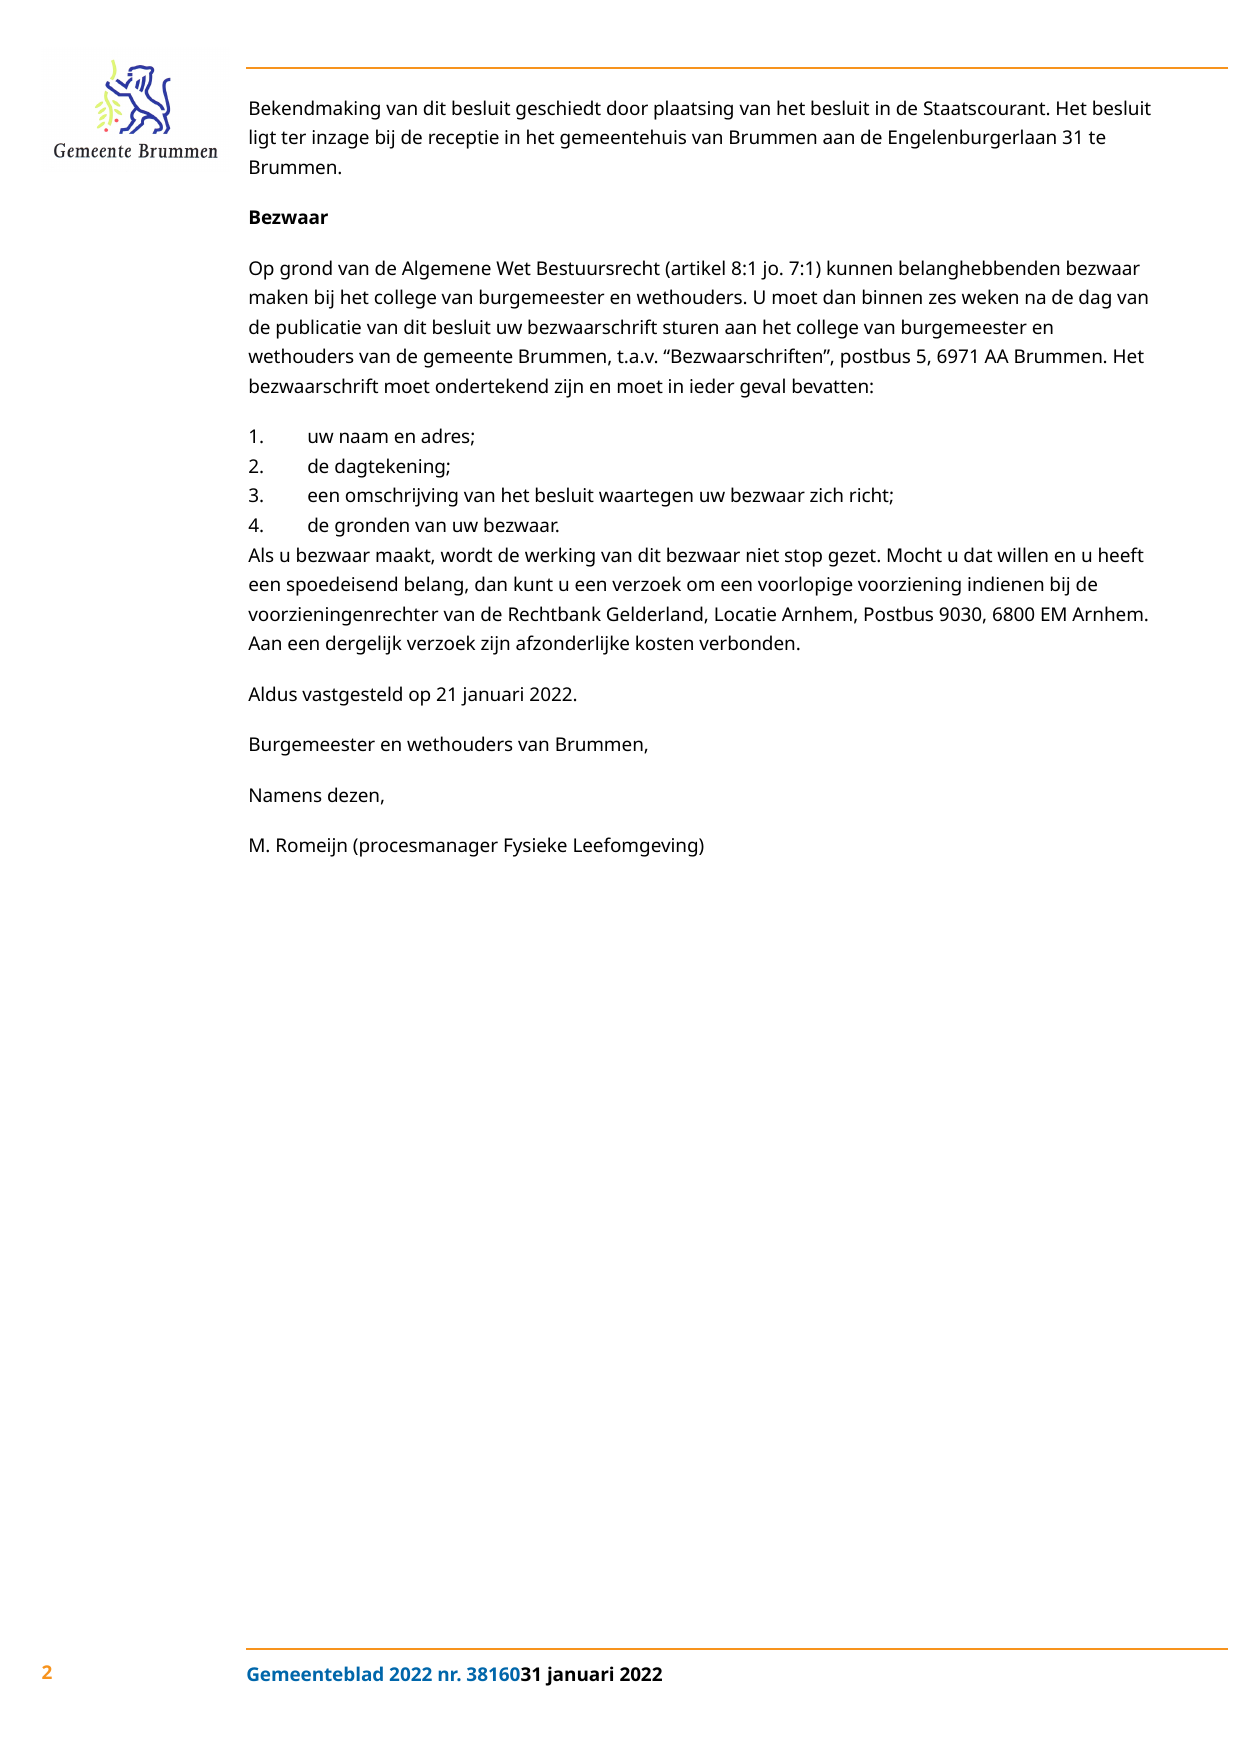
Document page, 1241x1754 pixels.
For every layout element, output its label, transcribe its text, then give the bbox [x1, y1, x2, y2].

text Burgemeester en wethouders van Brummen, [248, 731, 1152, 757]
text Namens dezen, [248, 782, 1152, 808]
list een omschrijving van het besluit waartegen uw bezwaar zich richt; [248, 483, 1152, 508]
list uw naam en adres; [248, 423, 1152, 449]
text Bekendmaking van dit besluit geschiedt door plaatsing van het besluit in de Staatscourant. Het besluit ligt ter inzage bij de receptie in het gemeentehuis van Brummen aan de Engelenburgerlaan 31 te Brummen. [248, 95, 1152, 180]
text Aldus vastgesteld op 21 januari 2022. [248, 681, 1152, 707]
text Als u bezwaar maakt, wordt de werking van dit bezwaar niet stop gezet. Mocht u dat willen en u heeft een spoedeisend belang, dan kunt u een verzoek om een voorlopige voorziening indienen bij de voorzieningenrechter van de Rechtbank Gelderland, Locatie Arnhem, Postbus 9030, 6800 EM Arnhem. Aan een dergelijk verzoek zijn afzonderlijke kosten verbonden. [248, 542, 1152, 656]
list de gronden van uw bezwaar. [248, 512, 1152, 538]
text Op grond van de Algemene Wet Bestuursrecht (artikel 8:1 jo. 7:1) kunnen belanghebbenden bezwaar maken bij het college van burgemeester en wethouders. U moet dan binnen zes weken na de dag van de publicatie van dit besluit uw bezwaarschrift sturen aan het college van burgemeester en wethouders van de gemeente Brummen, t.a.v. “Bezwaarschriften”, postbus 5, 6971 AA Brummen. Het bezwaarschrift moet ondertekend zijn en moet in ieder geval bevatten: [248, 255, 1152, 399]
text M. Romeijn (procesmanager Fysieke Leefomgeving) [248, 832, 1152, 858]
list de dagtekening; [248, 453, 1152, 479]
text Bezwaar [248, 204, 1152, 230]
picture [41, 47, 231, 172]
